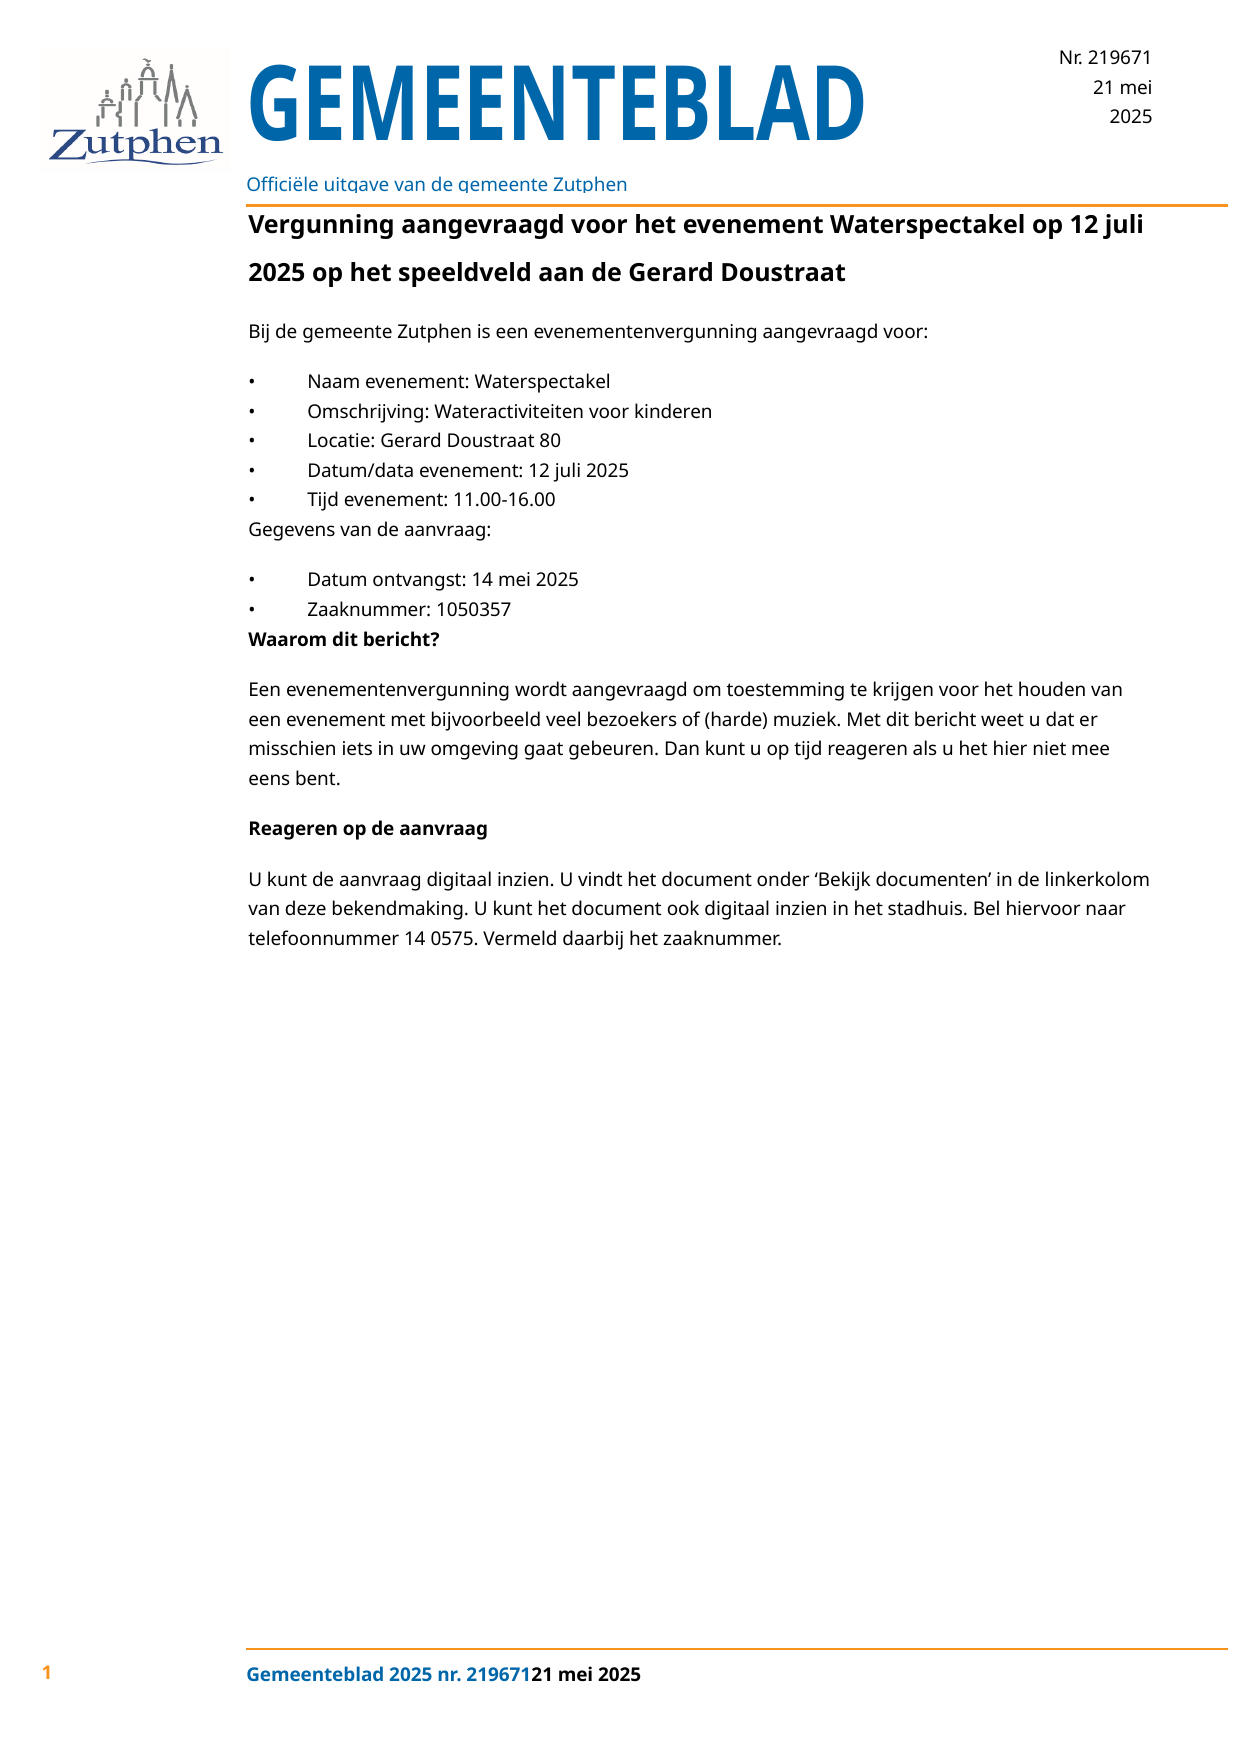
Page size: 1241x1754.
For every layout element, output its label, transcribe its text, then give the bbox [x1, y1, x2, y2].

text Gegevens van de aanvraag: [248, 516, 1152, 542]
list Datum/data evenement: 12 juli 2025 [248, 457, 1152, 483]
text Reageren op de aanvraag [248, 815, 1152, 841]
list Datum ontvangst: 14 mei 2025 [248, 567, 1152, 592]
text Een evenementenvergunning wordt aangevraagd om toestemming te krijgen voor het houden van een evenement met bijvoorbeeld veel bezoekers of (harde) muziek. Met dit bericht weet u dat er misschien iets in uw omgeving gaat gebeuren. Dan kunt u op tijd reageren als u het hier niet mee eens bent. [248, 676, 1152, 791]
text Vergunning aangevraagd voor het evenement Waterspectakel op 12 juli 2025 op het speeldveld aan de Gerard Doustraat [248, 207, 1152, 288]
list Naam evenement: Waterspectakel [248, 368, 1152, 394]
list Omschrijving: Wateractiviteiten voor kinderen [248, 398, 1152, 424]
list Locatie: Gerard Doustraat 80 [248, 427, 1152, 453]
text U kunt de aanvraag digitaal inzien. U vindt het document onder ‘Bekijk documenten’ in de linkerkolom van deze bekendmaking. U kunt het document ook digitaal inzien in het stadhuis. Bel hiervoor naar telefoonnummer 14 0575. Vermeld daarbij het zaaknummer. [248, 866, 1152, 951]
list Tijd evenement: 11.00-16.00 [248, 487, 1152, 512]
text Waarom dit bericht? [248, 626, 1152, 652]
list Zaaknummer: 1050357 [248, 596, 1152, 622]
picture [41, 47, 231, 172]
text Bij de gemeente Zutphen is een evenementenvergunning aangevraagd voor: [248, 318, 1152, 344]
